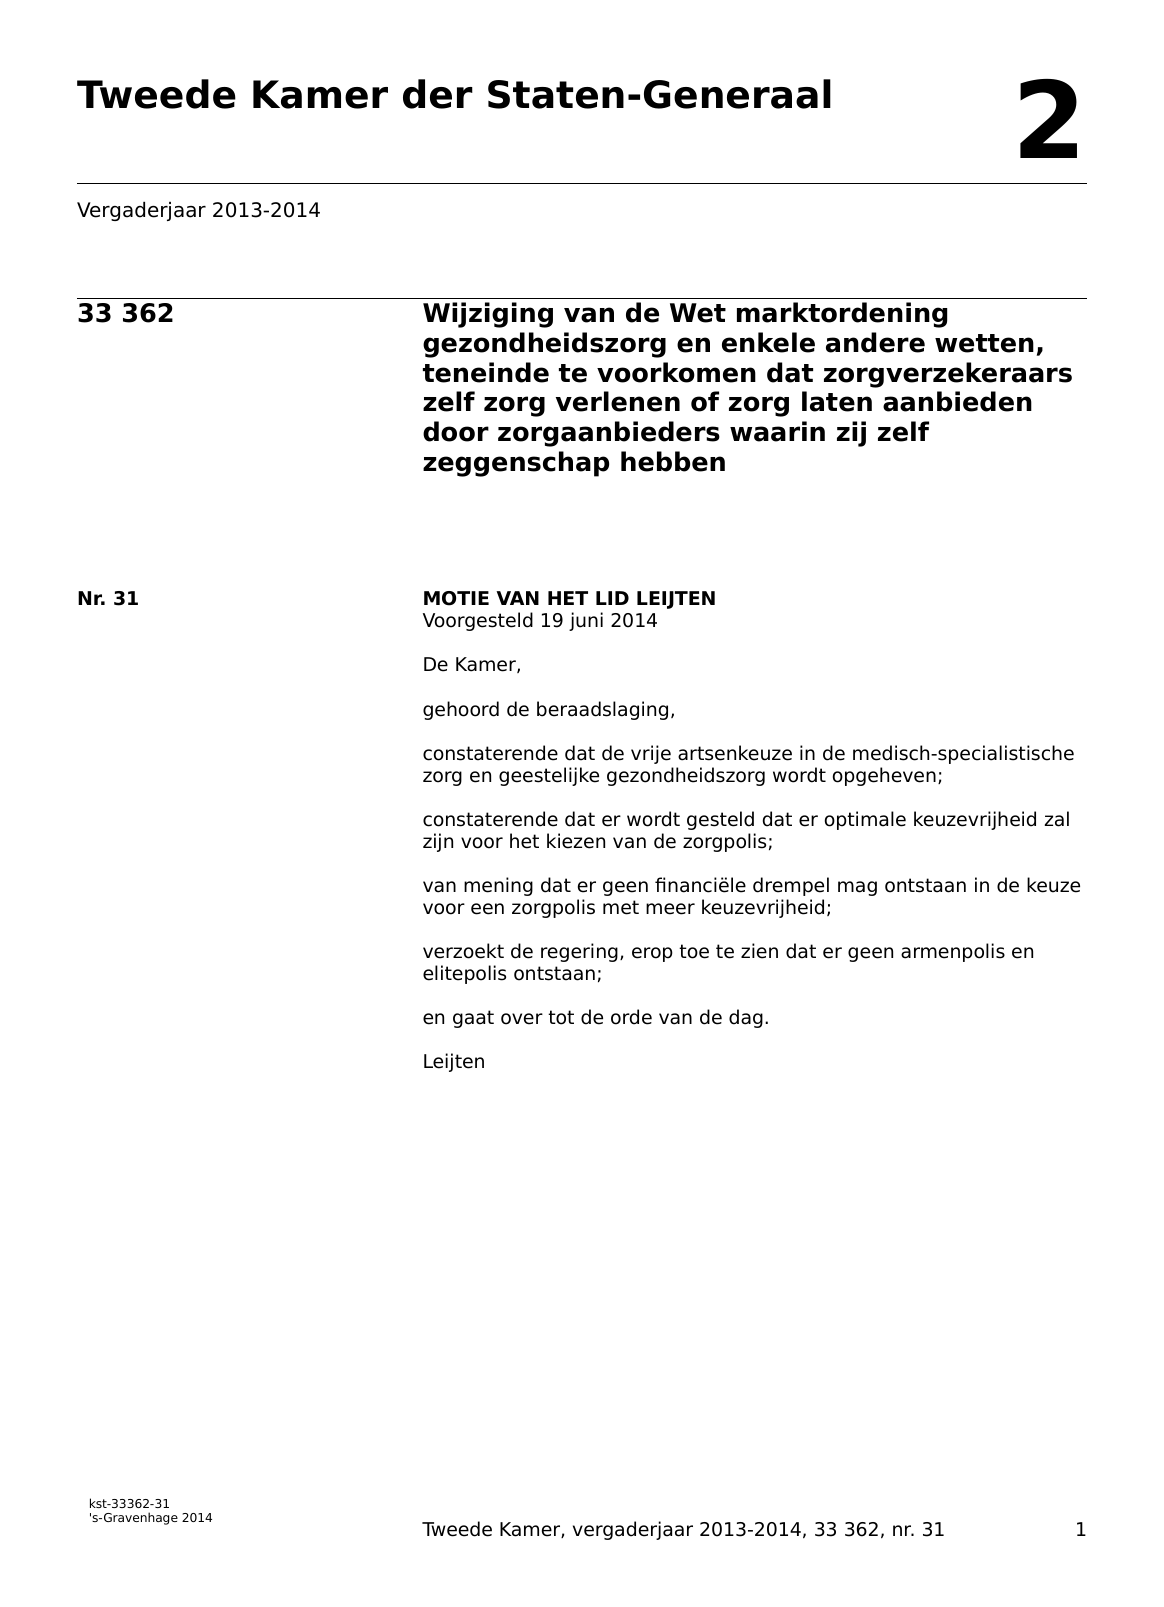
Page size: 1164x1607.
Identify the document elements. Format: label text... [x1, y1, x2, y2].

text van mening dat er geen financiële drempel mag ontstaan in de keuze voor een zorgpolis met meer keuzevrijheid; [422, 875, 1087, 919]
text en gaat over tot de orde van de dag. [422, 1007, 1087, 1029]
text Voorgesteld 19 juni 2014 [422, 610, 1087, 632]
text kst-33362-31 [88, 1497, 323, 1511]
table_header 2 [886, 59, 1087, 183]
text gehoord de beraadslaging, [422, 698, 1087, 720]
text De Kamer, [422, 654, 1087, 676]
table_cell Vergaderjaar 2013-2014 [77, 184, 1087, 298]
subtitle 33 362 Wijziging van de Wet marktordening gezondheidszorg en enkele andere wetten, teneinde te voorkomen dat zorgverzekeraars zelf zorg verlenen of zorg laten aanbieden door zorgaanbieders waarin zij zelf zeggenschap hebben [77, 299, 1087, 477]
text 's-Gravenhage 2014 [88, 1511, 323, 1525]
table_header Tweede Kamer der Staten-Generaal [77, 59, 886, 183]
text constaterende dat de vrije artsenkeuze in de medisch-specialistische zorg en geestelijke gezondheidszorg wordt opgeheven; [422, 743, 1087, 787]
text verzoekt de regering, erop toe te zien dat er geen armenpolis en elitepolis ontstaan; [422, 941, 1087, 985]
text Leijten [422, 1051, 1087, 1073]
text constaterende dat er wordt gesteld dat er optimale keuzevrijheid zal zijn voor het kiezen van de zorgpolis; [422, 809, 1087, 853]
subtitle Nr. 31 MOTIE VAN HET LID LEIJTEN [77, 588, 1087, 610]
